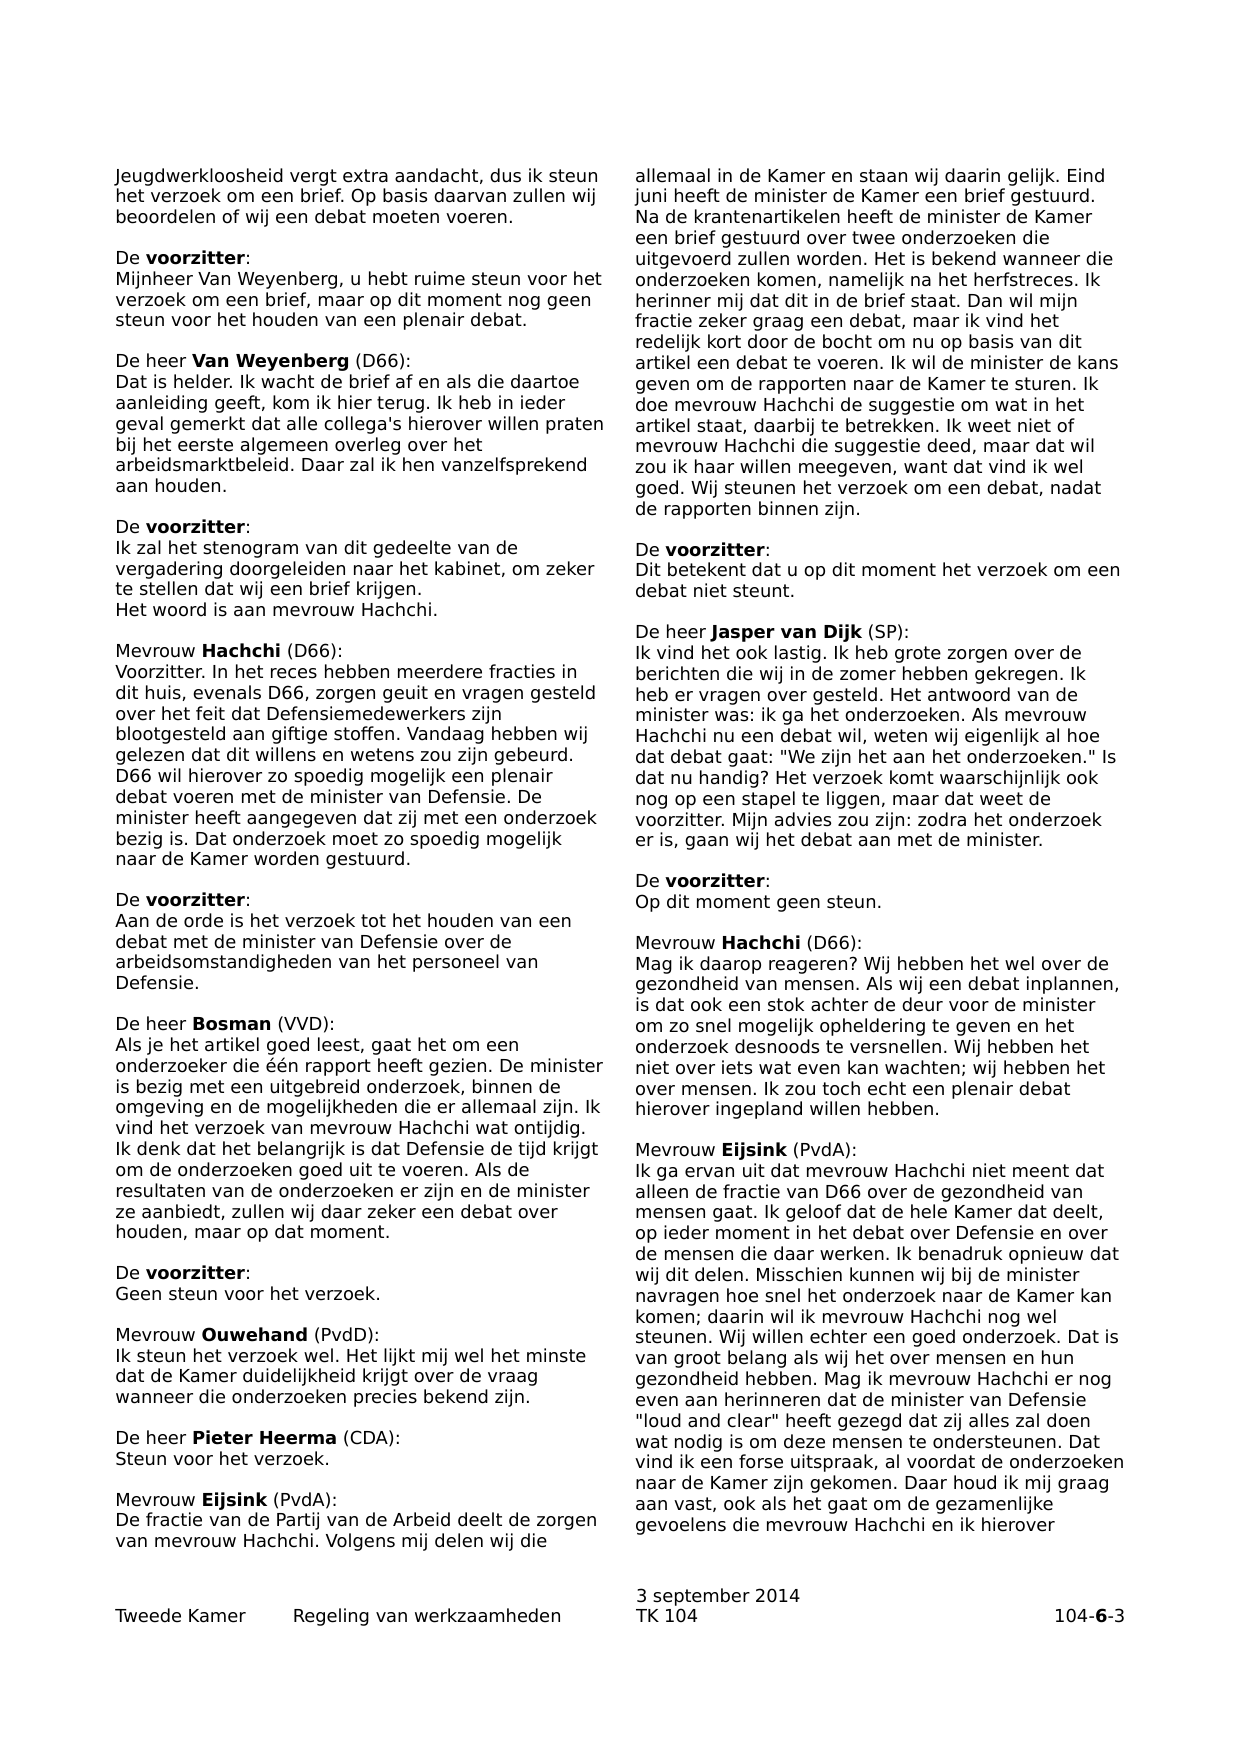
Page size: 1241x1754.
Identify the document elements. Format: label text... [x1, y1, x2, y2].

text De heer Bosman (VVD): [115, 1014, 605, 1035]
text De voorzitter: [635, 539, 1125, 560]
text De heer Van Weyenberg (D66): [115, 351, 605, 372]
text Als je het artikel goed leest, gaat het om een onderzoeker die één rapport heeft gezien. De minister is bezig met een uitgebreid onderzoek, binnen de omgeving en de mogelijkheden die er allemaal zijn. Ik vind het verzoek van mevrouw Hachchi wat ontijdig. Ik denk dat het belangrijk is dat Defensie de tijd krijgt om de onderzoeken goed uit te voeren. Als de resultaten van de onderzoeken er zijn en de minister ze aanbiedt, zullen wij daar zeker een debat over houden, maar op dat moment. [115, 1035, 605, 1243]
text Mijnheer Van Weyenberg, u hebt ruime steun voor het verzoek om een brief, maar op dit moment nog geen steun voor het houden van een plenair debat. [115, 268, 605, 331]
text Ik vind het ook lastig. Ik heb grote zorgen over de berichten die wij in de zomer hebben gekregen. Ik heb er vragen over gesteld. Het antwoord van de minister was: ik ga het onderzoeken. Als mevrouw Hachchi nu een debat wil, weten wij eigenlijk al hoe dat debat gaat: "We zijn het aan het onderzoeken." Is dat nu handig? Het verzoek komt waarschijnlijk ook nog op een stapel te liggen, maar dat weet de voorzitter. Mijn advies zou zijn: zodra het onderzoek er is, gaan wij het debat aan met de minister. [635, 643, 1125, 851]
text Aan de orde is het verzoek tot het houden van een debat met de minister van Defensie over de arbeidsomstandigheden van het personeel van Defensie. [115, 911, 605, 994]
text Dat is helder. Ik wacht de brief af en als die daartoe aanleiding geeft, kom ik hier terug. Ik heb in ieder geval gemerkt dat alle collega's hierover willen praten bij het eerste algemeen overleg over het arbeidsmarktbeleid. Daar zal ik hen vanzelfsprekend aan houden. [115, 372, 605, 497]
text allemaal in de Kamer en staan wij daarin gelijk. Eind juni heeft de minister de Kamer een brief gestuurd. Na de krantenartikelen heeft de minister de Kamer een brief gestuurd over twee onderzoeken die uitgevoerd zullen worden. Het is bekend wanneer die onderzoeken komen, namelijk na het herfstreces. Ik herinner mij dat dit in de brief staat. Dan wil mijn fractie zeker graag een debat, maar ik vind het redelijk kort door de bocht om nu op basis van dit artikel een debat te voeren. Ik wil de minister de kans geven om de rapporten naar de Kamer te sturen. Ik doe mevrouw Hachchi de suggestie om wat in het artikel staat, daarbij te betrekken. Ik weet niet of mevrouw Hachchi die suggestie deed, maar dat wil zou ik haar willen meegeven, want dat vind ik wel goed. Wij steunen het verzoek om een debat, nadat de rapporten binnen zijn. [635, 165, 1125, 519]
text Jeugdwerkloosheid vergt extra aandacht, dus ik steun het verzoek om een brief. Op basis daarvan zullen wij beoordelen of wij een debat moeten voeren. [115, 165, 605, 228]
text Ik zal het stenogram van dit gedeelte van de vergadering doorgeleiden naar het kabinet, om zeker te stellen dat wij een brief krijgen. [115, 537, 605, 600]
text De voorzitter: [115, 890, 605, 911]
text De heer Pieter Heerma (CDA): [115, 1428, 605, 1448]
text De voorzitter: [635, 871, 1125, 892]
text Mevrouw Eijsink (PvdA): [115, 1489, 605, 1510]
text Ik ga ervan uit dat mevrouw Hachchi niet meent dat alleen de fractie van D66 over de gezondheid van mensen gaat. Ik geloof dat de hele Kamer dat deelt, op ieder moment in het debat over Defensie en over de mensen die daar werken. Ik benadruk opnieuw dat wij dit delen. Misschien kunnen wij bij de minister navragen hoe snel het onderzoek naar de Kamer kan komen; daarin wil ik mevrouw Hachchi nog wel steunen. Wij willen echter een goed onderzoek. Dat is van groot belang als wij het over mensen en hun gezondheid hebben. Mag ik mevrouw Hachchi er nog even aan herinneren dat de minister van Defensie "loud and clear" heeft gezegd dat zij alles zal doen wat nodig is om deze mensen te ondersteunen. Dat vind ik een forse uitspraak, al voordat de onderzoeken naar de Kamer zijn gekomen. Daar houd ik mij graag aan vast, ook als het gaat om de gezamenlijke gevoelens die mevrouw Hachchi en ik hierover [635, 1161, 1125, 1536]
text De voorzitter: [115, 517, 605, 537]
text Op dit moment geen steun. [635, 892, 1125, 912]
text Mevrouw Ouwehand (PvdD): [115, 1324, 605, 1345]
text Steun voor het verzoek. [115, 1448, 605, 1469]
text Ik steun het verzoek wel. Het lijkt mij wel het minste dat de Kamer duidelijkheid krijgt over de vraag wanneer die onderzoeken precies bekend zijn. [115, 1345, 605, 1408]
text Het woord is aan mevrouw Hachchi. [115, 600, 605, 621]
text Mevrouw Hachchi (D66): [115, 641, 605, 662]
text De fractie van de Partij van de Arbeid deelt de zorgen van mevrouw Hachchi. Volgens mij delen wij die [115, 1510, 605, 1552]
text Dit betekent dat u op dit moment het verzoek om een debat niet steunt. [635, 560, 1125, 602]
text Voorzitter. In het reces hebben meerdere fracties in dit huis, evenals D66, zorgen geuit en vragen gesteld over het feit dat Defensiemedewerkers zijn blootgesteld aan giftige stoffen. Vandaag hebben wij gelezen dat dit willens en wetens zou zijn gebeurd. D66 wil hierover zo spoedig mogelijk een plenair debat voeren met de minister van Defensie. De minister heeft aangegeven dat zij met een onderzoek bezig is. Dat onderzoek moet zo spoedig mogelijk naar de Kamer worden gestuurd. [115, 662, 605, 870]
text De voorzitter: [115, 248, 605, 268]
text Geen steun voor het verzoek. [115, 1284, 605, 1304]
text De voorzitter: [115, 1263, 605, 1284]
text Mevrouw Hachchi (D66): [635, 932, 1125, 953]
text Mevrouw Eijsink (PvdA): [635, 1140, 1125, 1161]
text Mag ik daarop reageren? Wij hebben het wel over de gezondheid van mensen. Als wij een debat inplannen, is dat ook een stok achter de deur voor de minister om zo snel mogelijk opheldering te geven en het onderzoek desnoods te versnellen. Wij hebben het niet over iets wat even kan wachten; wij hebben het over mensen. Ik zou toch echt een plenair debat hierover ingepland willen hebben. [635, 953, 1125, 1120]
text De heer Jasper van Dijk (SP): [635, 622, 1125, 643]
